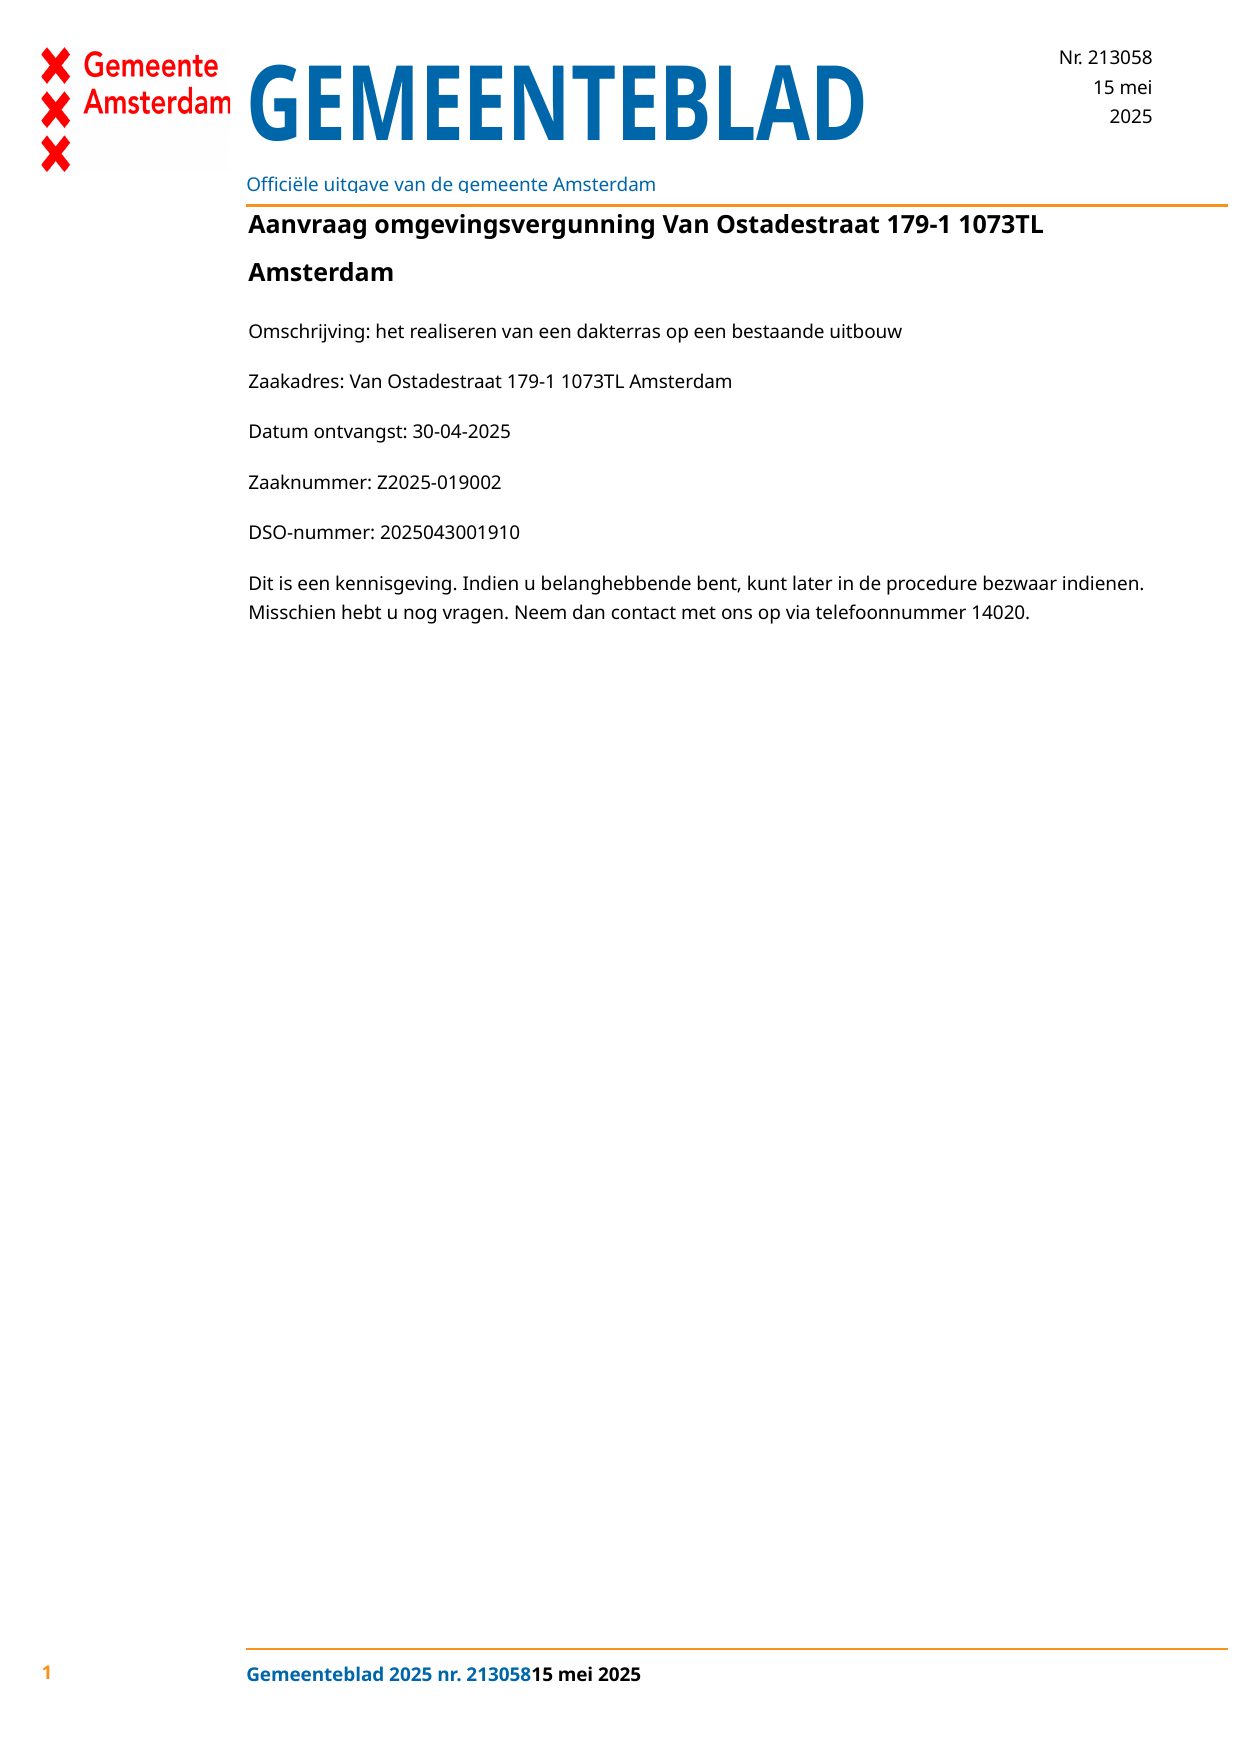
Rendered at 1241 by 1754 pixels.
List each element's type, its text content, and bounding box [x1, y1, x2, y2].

text Datum ontvangst: 30-04-2025 [248, 419, 1152, 444]
text Omschrijving: het realiseren van een dakterras op een bestaande uitbouw [248, 318, 1152, 344]
text Dit is een kennisgeving. Indien u belanghebbende bent, kunt later in de procedure bezwaar indienen. Misschien hebt u nog vragen. Neem dan contact met ons op via telefoonnummer 14020. [248, 570, 1152, 625]
text Zaaknummer: Z2025-019002 [248, 469, 1152, 495]
text DSO-nummer: 2025043001910 [248, 519, 1152, 545]
picture [41, 47, 231, 172]
text Zaakadres: Van Ostadestraat 179-1 1073TL Amsterdam [248, 368, 1152, 394]
text Aanvraag omgevingsvergunning Van Ostadestraat 179-1 1073TL Amsterdam [248, 207, 1152, 288]
